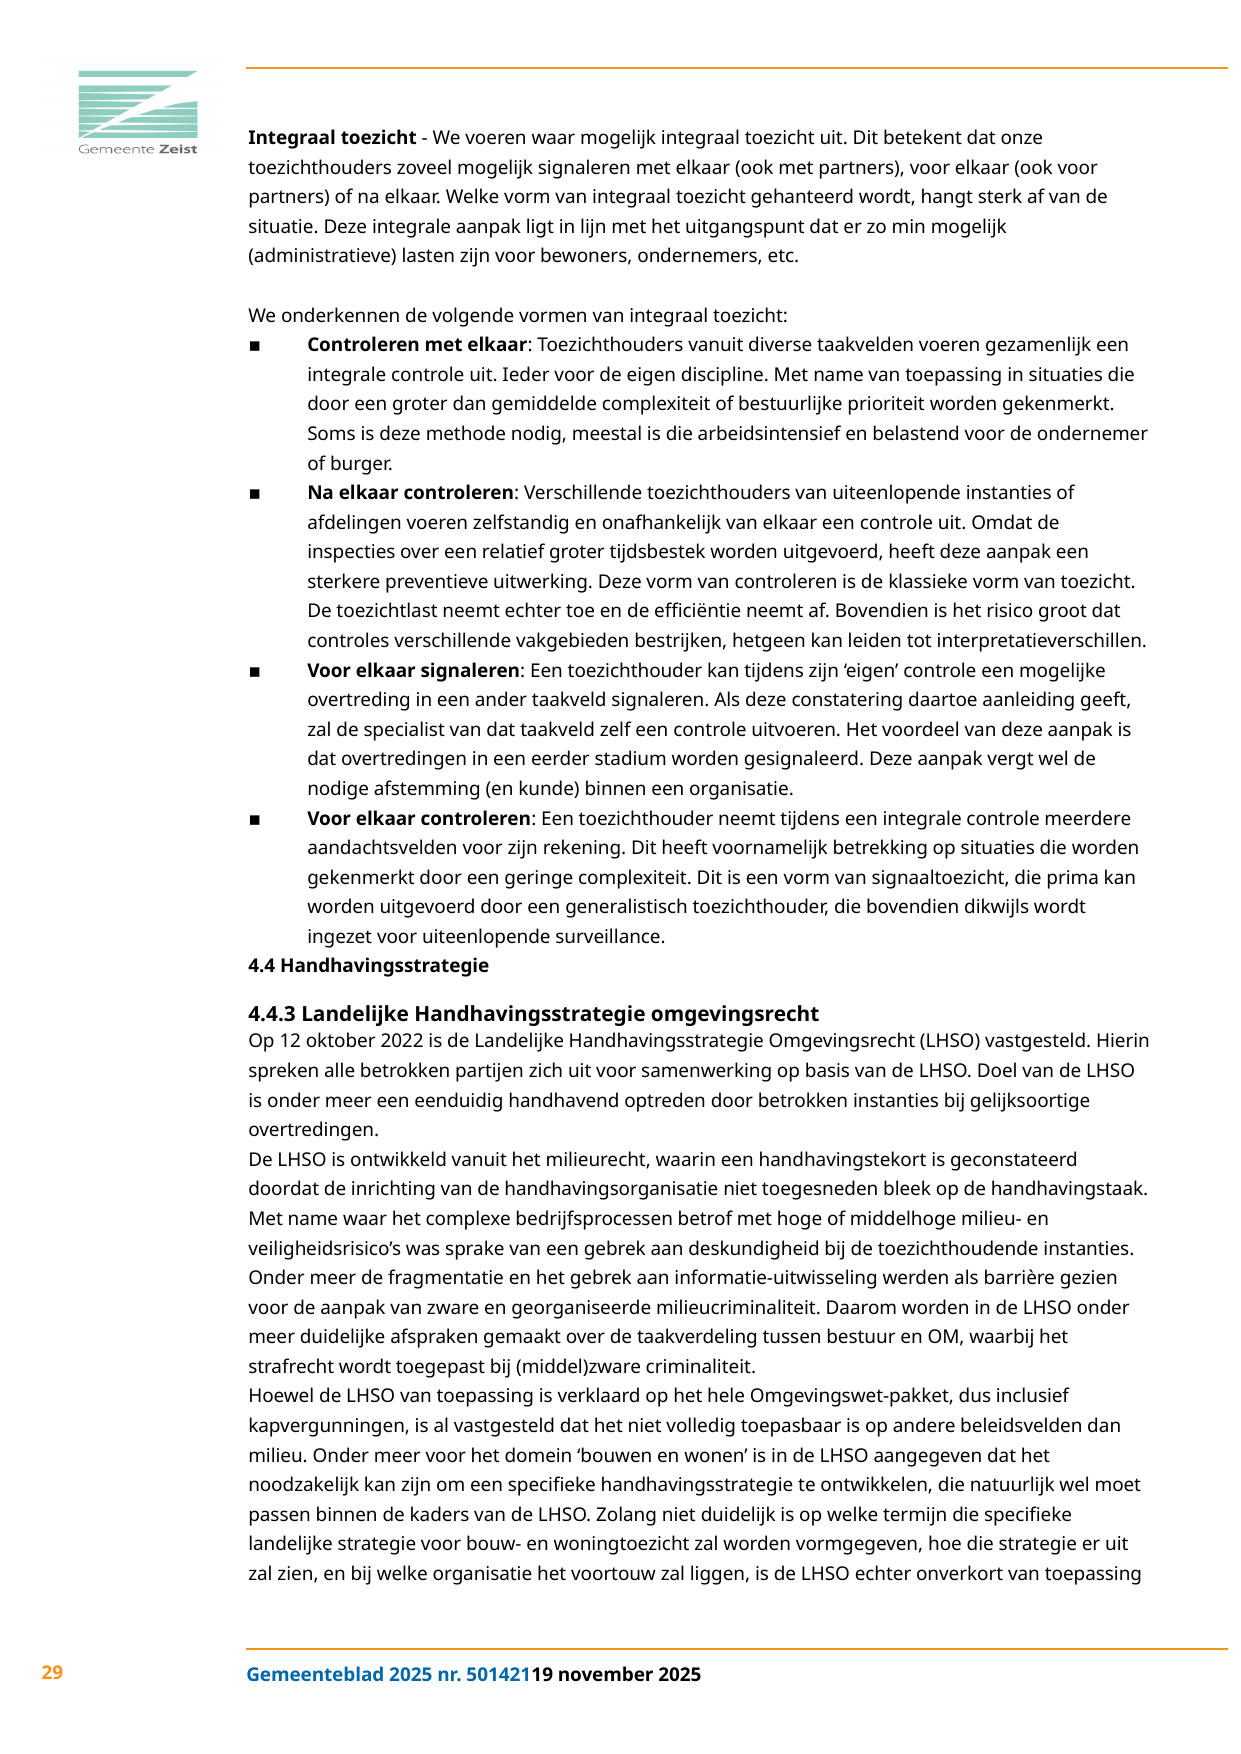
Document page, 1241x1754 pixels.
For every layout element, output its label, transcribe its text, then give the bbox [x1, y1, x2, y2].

list Voor elkaar controleren: Een toezichthouder neemt tijdens een integrale controle meerdere aandachtsvelden voor zijn rekening. Dit heeft voornamelijk betrekking op situaties die worden gekenmerkt door een geringe complexiteit. Dit is een vorm van signaaltoezicht, die prima kan worden uitgevoerd door een generalistisch toezichthouder, die bovendien dikwijls wordt ingezet voor uiteenlopende surveillance. [248, 805, 1152, 949]
text Op 12 oktober 2022 is de Landelijke Handhavingsstrategie Omgevingsrecht (LHSO) vastgesteld. Hierin spreken alle betrokken partijen zich uit voor samenwerking op basis van de LHSO. Doel van de LHSO is onder meer een eenduidig handhavend optreden door betrokken instanties bij gelijksoortige overtredingen. [248, 1028, 1152, 1142]
text Hoewel de LHSO van toepassing is verklaard op het hele Omgevingswet-pakket, dus inclusief kapvergunningen, is al vastgesteld dat het niet volledig toepasbaar is op andere beleidsvelden dan milieu. Onder meer voor het domein ‘bouwen en wonen’ is in de LHSO aangegeven dat het noodzakelijk kan zijn om een specifieke handhavingsstrategie te ontwikkelen, die natuurlijk wel moet passen binnen de kaders van de LHSO. Zolang niet duidelijk is op welke termijn die specifieke landelijke strategie voor bouw- en woningtoezicht zal worden vormgegeven, hoe die strategie er uit zal zien, en bij welke organisatie het voortouw zal liggen, is de LHSO echter onverkort van toepassing [248, 1383, 1152, 1586]
list Na elkaar controleren: Verschillende toezichthouders van uiteenlopende instanties of afdelingen voeren zelfstandig en onafhankelijk van elkaar een controle uit. Omdat de inspecties over een relatief groter tijdsbestek worden uitgevoerd, heeft deze aanpak een sterkere preventieve uitwerking. Deze vorm van controleren is de klassieke vorm van toezicht. De toezichtlast neemt echter toe en de efficiëntie neemt af. Bovendien is het risico groot dat controles verschillende vakgebieden bestrijken, hetgeen kan leiden tot interpretatieverschillen. [248, 479, 1152, 653]
picture [41, 47, 231, 172]
text 4.4.3 Landelijke Handhavingsstrategie omgevingsrecht [248, 999, 1152, 1028]
text Integraal toezicht - We voeren waar mogelijk integraal toezicht uit. Dit betekent dat onze toezichthouders zoveel mogelijk signaleren met elkaar (ook met partners), voor elkaar (ook voor partners) of na elkaar. Welke vorm van integraal toezicht gehanteerd wordt, hangt sterk af van de situatie. Deze integrale aanpak ligt in lijn met het uitgangspunt dat er zo min mogelijk (administratieve) lasten zijn voor bewoners, ondernemers, etc. [248, 124, 1152, 268]
list Controleren met elkaar: Toezichthouders vanuit diverse taakvelden voeren gezamenlijk een integrale controle uit. Ieder voor de eigen discipline. Met name van toepassing in situaties die door een groter dan gemiddelde complexiteit of bestuurlijke prioriteit worden gekenmerkt. Soms is deze methode nodig, meestal is die arbeidsintensief en belastend voor de ondernemer of burger. [248, 331, 1152, 476]
list Voor elkaar signaleren: Een toezichthouder kan tijdens zijn ‘eigen’ controle een mogelijke overtreding in een ander taakveld signaleren. Als deze constatering daartoe aanleiding geeft, zal de specialist van dat taakveld zelf een controle uitvoeren. Het voordeel van deze aanpak is dat overtredingen in een eerder stadium worden gesignaleerd. Deze aanpak vergt wel de nodige afstemming (en kunde) binnen een organisatie. [248, 657, 1152, 801]
text We onderkennen de volgende vormen van integraal toezicht: [248, 302, 1152, 328]
text 4.4 Handhavingsstrategie [248, 953, 1152, 978]
text De LHSO is ontwikkeld vanuit het milieurecht, waarin een handhavingstekort is geconstateerd doordat de inrichting van de handhavingsorganisatie niet toegesneden bleek op de handhavingstaak. Met name waar het complexe bedrijfsprocessen betrof met hoge of middelhoge milieu- en veiligheidsrisico’s was sprake van een gebrek aan deskundigheid bij de toezichthoudende instanties. Onder meer de fragmentatie en het gebrek aan informatie-uitwisseling werden als barrière gezien voor de aanpak van zware en georganiseerde milieucriminaliteit. Daarom worden in de LHSO onder meer duidelijke afspraken gemaakt over de taakverdeling tussen bestuur en OM, waarbij het strafrecht wordt toegepast bij (middel)zware criminaliteit. [248, 1146, 1152, 1379]
